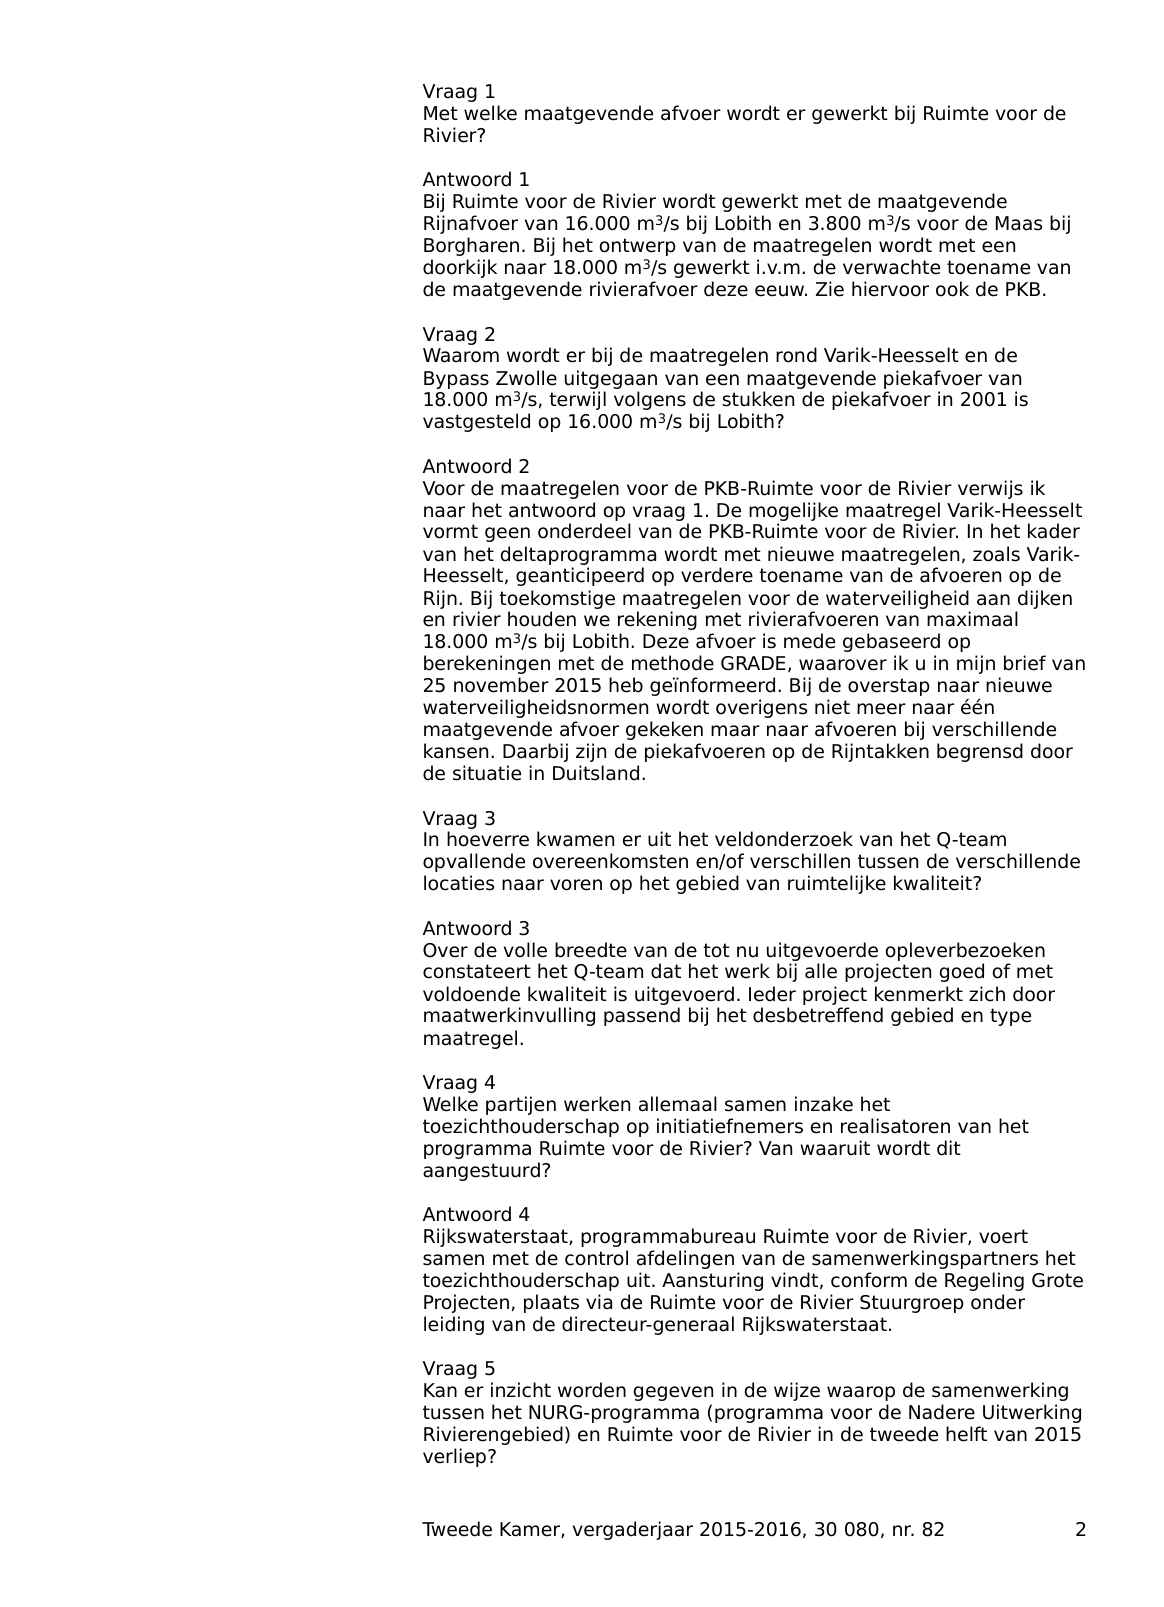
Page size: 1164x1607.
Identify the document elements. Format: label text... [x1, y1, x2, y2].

text Vraag 3 [422, 807, 1087, 829]
text Antwoord 4 [422, 1204, 1087, 1226]
text Vraag 2 [422, 323, 1087, 345]
text Antwoord 3 [422, 917, 1087, 939]
text Met welke maatgevende afvoer wordt er gewerkt bij Ruimte voor de Rivier? [422, 103, 1087, 147]
text Over de volle breedte van de tot nu uitgevoerde opleverbezoeken constateert het Q-team dat het werk bij alle projecten goed of met voldoende kwaliteit is uitgevoerd. Ieder project kenmerkt zich door maatwerkinvulling passend bij het desbetreffend gebied en type maatregel. [422, 939, 1087, 1049]
text Rijkswaterstaat, programmabureau Ruimte voor de Rivier, voert samen met de control afdelingen van de samenwerkingspartners het toezichthouderschap uit. Aansturing vindt, conform de Regeling Grote Projecten, plaats via de Ruimte voor de Rivier Stuurgroep onder leiding van de directeur-generaal Rijkswaterstaat. [422, 1226, 1087, 1336]
text Kan er inzicht worden gegeven in de wijze waarop de samenwerking tussen het NURG-programma (programma voor de Nadere Uitwerking Rivierengebied) en Ruimte voor de Rivier in de tweede helft van 2015 verliep? [422, 1380, 1087, 1468]
text Vraag 1 [422, 81, 1087, 103]
text Vraag 4 [422, 1072, 1087, 1093]
text Antwoord 1 [422, 169, 1087, 191]
text Voor de maatregelen voor de PKB-Ruimte voor de Rivier verwijs ik naar het antwoord op vraag 1. De mogelijke maatregel Varik-Heesselt vormt geen onderdeel van de PKB-Ruimte voor de Rivier. In het kader van het deltaprogramma wordt met nieuwe maatregelen, zoals Varik-Heesselt, geanticipeerd op verdere toename van de afvoeren op de Rijn. Bij toekomstige maatregelen voor de waterveiligheid aan dijken en rivier houden we rekening met rivierafvoeren van maximaal 18.000 m3/s bij Lobith. Deze afvoer is mede gebaseerd op berekeningen met de methode GRADE, waarover ik u in mijn brief van 25 november 2015 heb geïnformeerd. Bij de overstap naar nieuwe waterveiligheidsnormen wordt overigens niet meer naar één maatgevende afvoer gekeken maar naar afvoeren bij verschillende kansen. Daarbij zijn de piekafvoeren op de Rijntakken begrensd door de situatie in Duitsland. [422, 477, 1087, 785]
text Bij Ruimte voor de Rivier wordt gewerkt met de maatgevende Rijnafvoer van 16.000 m3/s bij Lobith en 3.800 m3/s voor de Maas bij Borgharen. Bij het ontwerp van de maatregelen wordt met een doorkijk naar 18.000 m3/s gewerkt i.v.m. de verwachte toename van de maatgevende rivierafvoer deze eeuw. Zie hiervoor ook de PKB. [422, 191, 1087, 301]
text Waarom wordt er bij de maatregelen rond Varik-Heesselt en de Bypass Zwolle uitgegaan van een maatgevende piekafvoer van 18.000 m3/s, terwijl volgens de stukken de piekafvoer in 2001 is vastgesteld op 16.000 m3/s bij Lobith? [422, 345, 1087, 433]
text Welke partijen werken allemaal samen inzake het toezichthouderschap op initiatiefnemers en realisatoren van het programma Ruimte voor de Rivier? Van waaruit wordt dit aangestuurd? [422, 1093, 1087, 1181]
text Antwoord 2 [422, 456, 1087, 477]
text Vraag 5 [422, 1358, 1087, 1380]
text In hoeverre kwamen er uit het veldonderzoek van het Q-team opvallende overeenkomsten en/of verschillen tussen de verschillende locaties naar voren op het gebied van ruimtelijke kwaliteit? [422, 829, 1087, 895]
